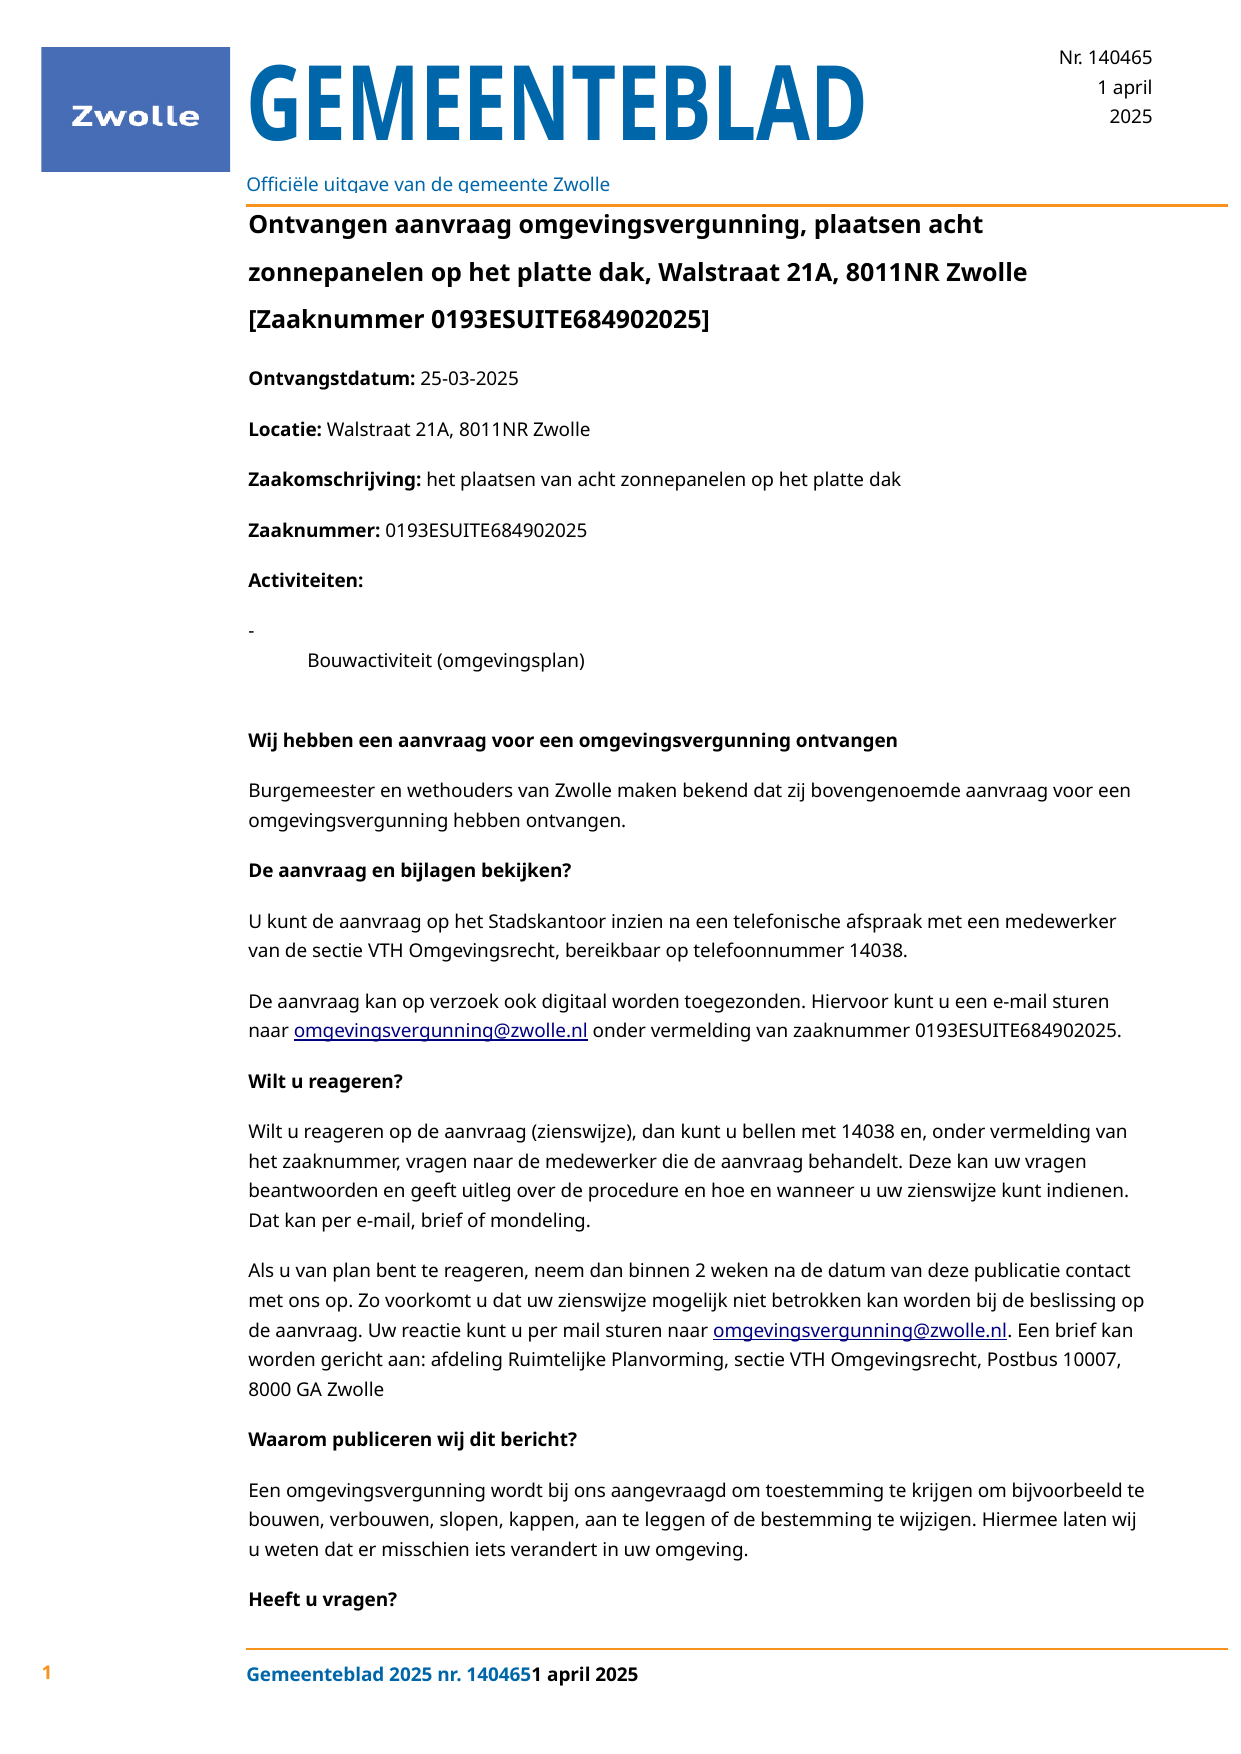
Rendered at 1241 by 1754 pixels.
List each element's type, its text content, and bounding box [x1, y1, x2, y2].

text Wilt u reageren? [248, 1068, 1152, 1094]
text Zaakomschrijving: het plaatsen van acht zonnepanelen op het platte dak [248, 466, 1152, 492]
text Burgemeester en wethouders van Zwolle maken bekend dat zij bovengenoemde aanvraag voor een omgevingsvergunning hebben ontvangen. [248, 778, 1152, 833]
text Waarom publiceren wij dit bericht? [248, 1426, 1152, 1452]
text Als u van plan bent te reageren, neem dan binnen 2 weken na de datum van deze publicatie contact met ons op. Zo voorkomt u dat uw zienswijze mogelijk niet betrokken kan worden bij de beslissing op de aanvraag. Uw reactie kunt u per mail sturen naar omgevingsvergunning@zwolle.nl. Een brief kan worden gericht aan: afdeling Ruimtelijke Planvorming, sectie VTH Omgevingsrecht, Postbus 10007, 8000 GA Zwolle [248, 1258, 1152, 1402]
text Ontvangstdatum: 25-03-2025 [248, 366, 1152, 391]
picture [41, 47, 231, 172]
text Heeft u vragen? [248, 1586, 1152, 1612]
text U kunt de aanvraag op het Stadskantoor inzien na een telefonische afspraak met een medewerker van de sectie VTH Omgevingsrecht, bereikbaar op telefoonnummer 14038. [248, 908, 1152, 963]
text Zaaknummer: 0193ESUITE684902025 [248, 517, 1152, 542]
text Locatie: Walstraat 21A, 8011NR Zwolle [248, 416, 1152, 442]
text De aanvraag en bijlagen bekijken? [248, 858, 1152, 883]
text Een omgevingsvergunning wordt bij ons aangevraagd om toestemming te krijgen om bijvoorbeeld te bouwen, verbouwen, slopen, kappen, aan te leggen of de bestemming te wijzigen. Hiermee laten wij u weten dat er misschien iets verandert in uw omgeving. [248, 1477, 1152, 1562]
text Wij hebben een aanvraag voor een omgevingsvergunning ontvangen [248, 727, 1152, 753]
text Activiteiten: [248, 567, 1152, 593]
text Ontvangen aanvraag omgevingsvergunning, plaatsen acht zonnepanelen op het platte dak, Walstraat 21A, 8011NR Zwolle [Zaaknummer 0193ESUITE684902025] [248, 207, 1152, 336]
text De aanvraag kan op verzoek ook digitaal worden toegezonden. Hiervoor kunt u een e-mail sturen naar omgevingsvergunning@zwolle.nl onder vermelding van zaaknummer 0193ESUITE684902025. [248, 988, 1152, 1043]
text Wilt u reageren op de aanvraag (zienswijze), dan kunt u bellen met 14038 en, onder vermelding van het zaaknummer, vragen naar de medewerker die de aanvraag behandelt. Deze kan uw vragen beantwoorden en geeft uitleg over de procedure en hoe en wanneer u uw zienswijze kunt indienen. Dat kan per e-mail, brief of mondeling. [248, 1118, 1152, 1233]
list Bouwactiviteit (omgevingsplan) [248, 647, 1152, 673]
